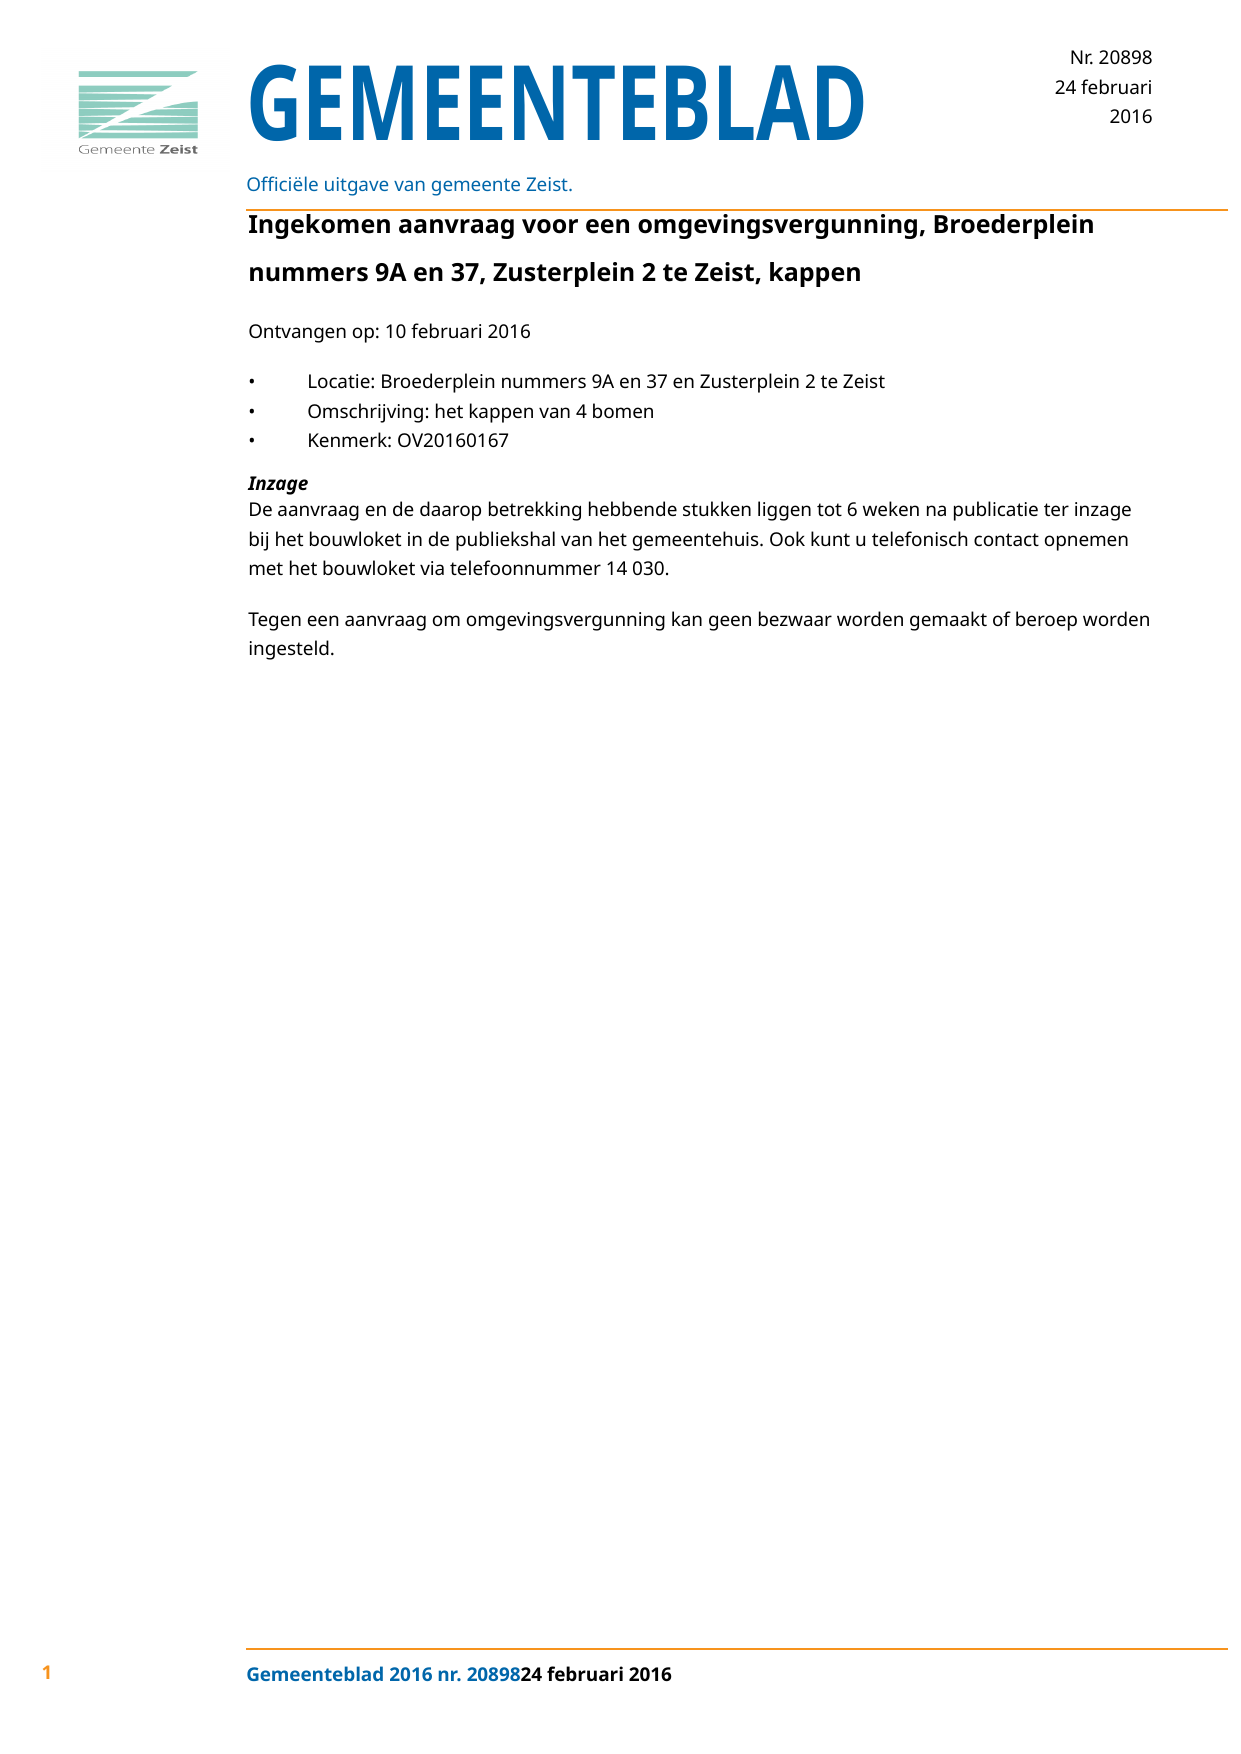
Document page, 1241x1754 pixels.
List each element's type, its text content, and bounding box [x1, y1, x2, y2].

list Kenmerk: OV20160167 [248, 427, 1152, 453]
list Omschrijving: het kappen van 4 bomen [248, 398, 1152, 424]
picture [41, 47, 231, 172]
text Tegen een aanvraag om omgevingsvergunning kan geen bezwaar worden gemaakt of beroep worden ingesteld. [248, 606, 1152, 661]
text Ontvangen op: 10 februari 2016 [248, 318, 1152, 344]
text De aanvraag en de daarop betrekking hebbende stukken liggen tot 6 weken na publicatie ter inzage bij het bouwloket in de publiekshal van het gemeentehuis. Ook kunt u telefonisch contact opnemen met het bouwloket via telefoonnummer 14 030. [248, 496, 1152, 581]
text Ingekomen aanvraag voor een omgevingsvergunning, Broederplein nummers 9A en 37, Zusterplein 2 te Zeist, kappen [248, 211, 1152, 288]
list Locatie: Broederplein nummers 9A en 37 en Zusterplein 2 te Zeist [248, 368, 1152, 394]
text Inzage [248, 471, 1152, 496]
